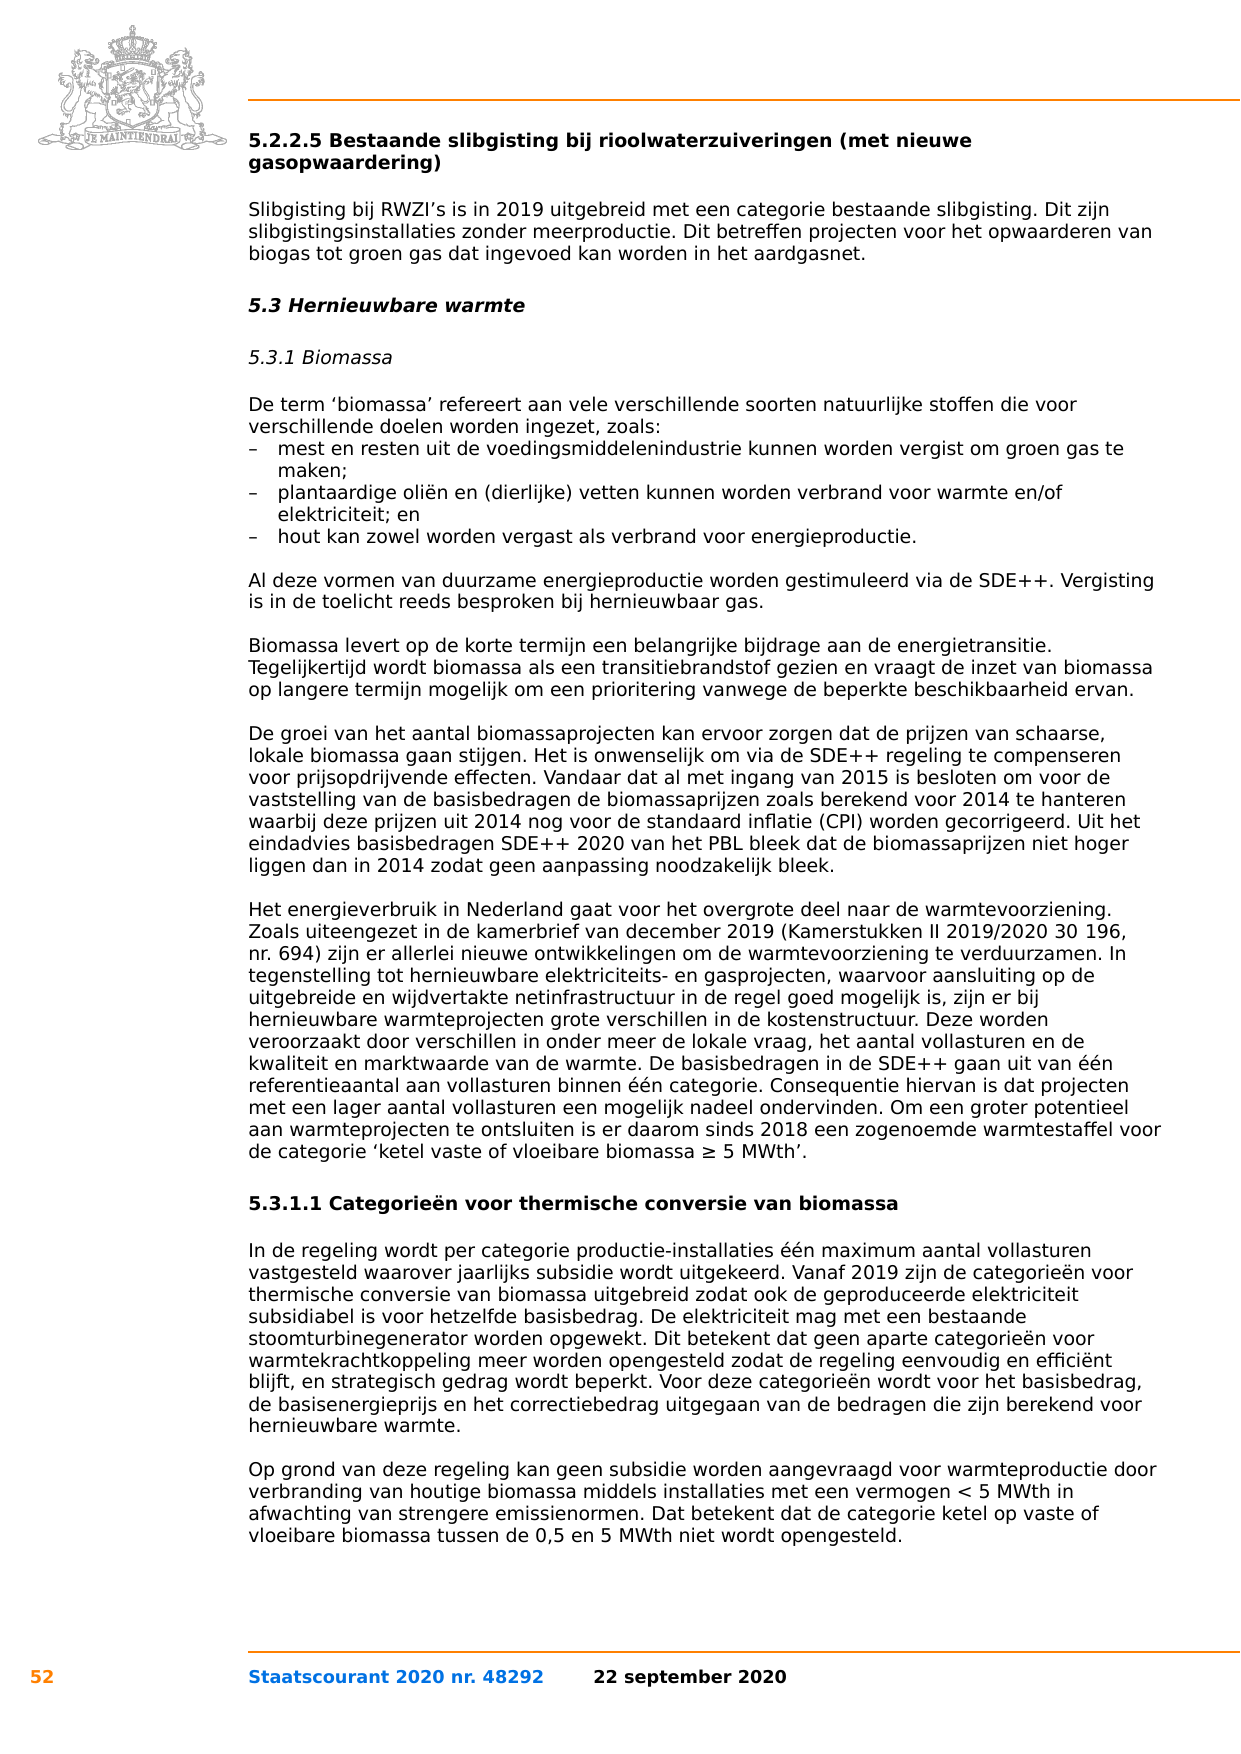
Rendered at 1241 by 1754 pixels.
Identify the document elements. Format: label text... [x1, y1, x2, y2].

subtitle 5.3.1 Biomassa [248, 347, 1163, 369]
text Slibgisting bij RWZI’s is in 2019 uitgebreid met een categorie bestaande slibgisting. Dit zijn slibgistingsinstallaties zonder meerproductie. Dit betreffen projecten voor het opwaarderen van biogas tot groen gas dat ingevoed kan worden in het aardgasnet. [248, 199, 1163, 265]
text Op grond van deze regeling kan geen subsidie worden aangevraagd voor warmteproductie door verbranding van houtige biomassa middels installaties met een vermogen < 5 MWth in afwachting van strengere emissienormen. Dat betekent dat de categorie ketel op vaste of vloeibare biomassa tussen de 0,5 en 5 MWth niet wordt opengesteld. [248, 1459, 1163, 1547]
picture [38, 25, 227, 150]
text Biomassa levert op de korte termijn een belangrijke bijdrage aan de energietransitie. Tegelijkertijd wordt biomassa als een transitiebrandstof gezien en vraagt de inzet van biomassa op langere termijn mogelijk om een prioritering vanwege de beperkte beschikbaarheid ervan. [248, 635, 1163, 701]
text De term ‘biomassa’ refereert aan vele verschillende soorten natuurlijke stoffen die voor verschillende doelen worden ingezet, zoals: [248, 394, 1163, 438]
subtitle 5.3.1.1 Categorieën voor thermische conversie van biomassa [248, 1193, 1163, 1214]
text De groei van het aantal biomassaprojecten kan ervoor zorgen dat de prijzen van schaarse, lokale biomassa gaan stijgen. Het is onwenselijk om via de SDE++ regeling te compenseren voor prijsopdrijvende effecten. Vandaar dat al met ingang van 2015 is besloten om voor de vaststelling van de basisbedragen de biomassaprijzen zoals berekend voor 2014 te hanteren waarbij deze prijzen uit 2014 nog voor de standaard inflatie (CPI) worden gecorrigeerd. Uit het eindadvies basisbedragen SDE++ 2020 van het PBL bleek dat de biomassaprijzen niet hoger liggen dan in 2014 zodat geen aanpassing noodzakelijk bleek. [248, 723, 1163, 877]
text Al deze vormen van duurzame energieproductie worden gestimuleerd via de SDE++. Vergisting is in de toelicht reeds besproken bij hernieuwbaar gas. [248, 569, 1163, 613]
text – plantaardige oliën en (dierlijke) vetten kunnen worden verbrand voor warmte en/of elektriciteit; en [248, 482, 1163, 526]
text – mest en resten uit de voedingsmiddelenindustrie kunnen worden vergist om groen gas te maken; [248, 438, 1163, 482]
subtitle 5.2.2.5 Bestaande slibgisting bij rioolwaterzuiveringen (met nieuwe gasopwaardering) [248, 130, 1163, 174]
text Het energieverbruik in Nederland gaat voor het overgrote deel naar de warmtevoorziening. Zoals uiteengezet in de kamerbrief van december 2019 (Kamerstukken II 2019/2020 30 196, nr. 694) zijn er allerlei nieuwe ontwikkelingen om de warmtevoorziening te verduurzamen. In tegenstelling tot hernieuwbare elektriciteits- en gasprojecten, waarvoor aansluiting op de uitgebreide en wijdvertakte netinfrastructuur in de regel goed mogelijk is, zijn er bij hernieuwbare warmteprojecten grote verschillen in de kostenstructuur. Deze worden veroorzaakt door verschillen in onder meer de lokale vraag, het aantal vollasturen en de kwaliteit en marktwaarde van de warmte. De basisbedragen in de SDE++ gaan uit van één referentieaantal aan vollasturen binnen één categorie. Consequentie hiervan is dat projecten met een lager aantal vollasturen een mogelijk nadeel ondervinden. Om een groter potentieel aan warmteprojecten te ontsluiten is er daarom sinds 2018 een zogenoemde warmtestaffel voor de categorie ‘ketel vaste of vloeibare biomassa ≥ 5 MWth’. [248, 899, 1163, 1163]
text – hout kan zowel worden vergast als verbrand voor energieproductie. [248, 526, 1163, 548]
subtitle 5.3 Hernieuwbare warmte [248, 295, 1163, 317]
text In de regeling wordt per categorie productie-installaties één maximum aantal vollasturen vastgesteld waarover jaarlijks subsidie wordt uitgekeerd. Vanaf 2019 zijn de categorieën voor thermische conversie van biomassa uitgebreid zodat ook de geproduceerde elektriciteit subsidiabel is voor hetzelfde basisbedrag. De elektriciteit mag met een bestaande stoomturbinegenerator worden opgewekt. Dit betekent dat geen aparte categorieën voor warmtekrachtkoppeling meer worden opengesteld zodat de regeling eenvoudig en efficiënt blijft, en strategisch gedrag wordt beperkt. Voor deze categorieën wordt voor het basisbedrag, de basisenergieprijs en het correctiebedrag uitgegaan van de bedragen die zijn berekend voor hernieuwbare warmte. [248, 1239, 1163, 1437]
